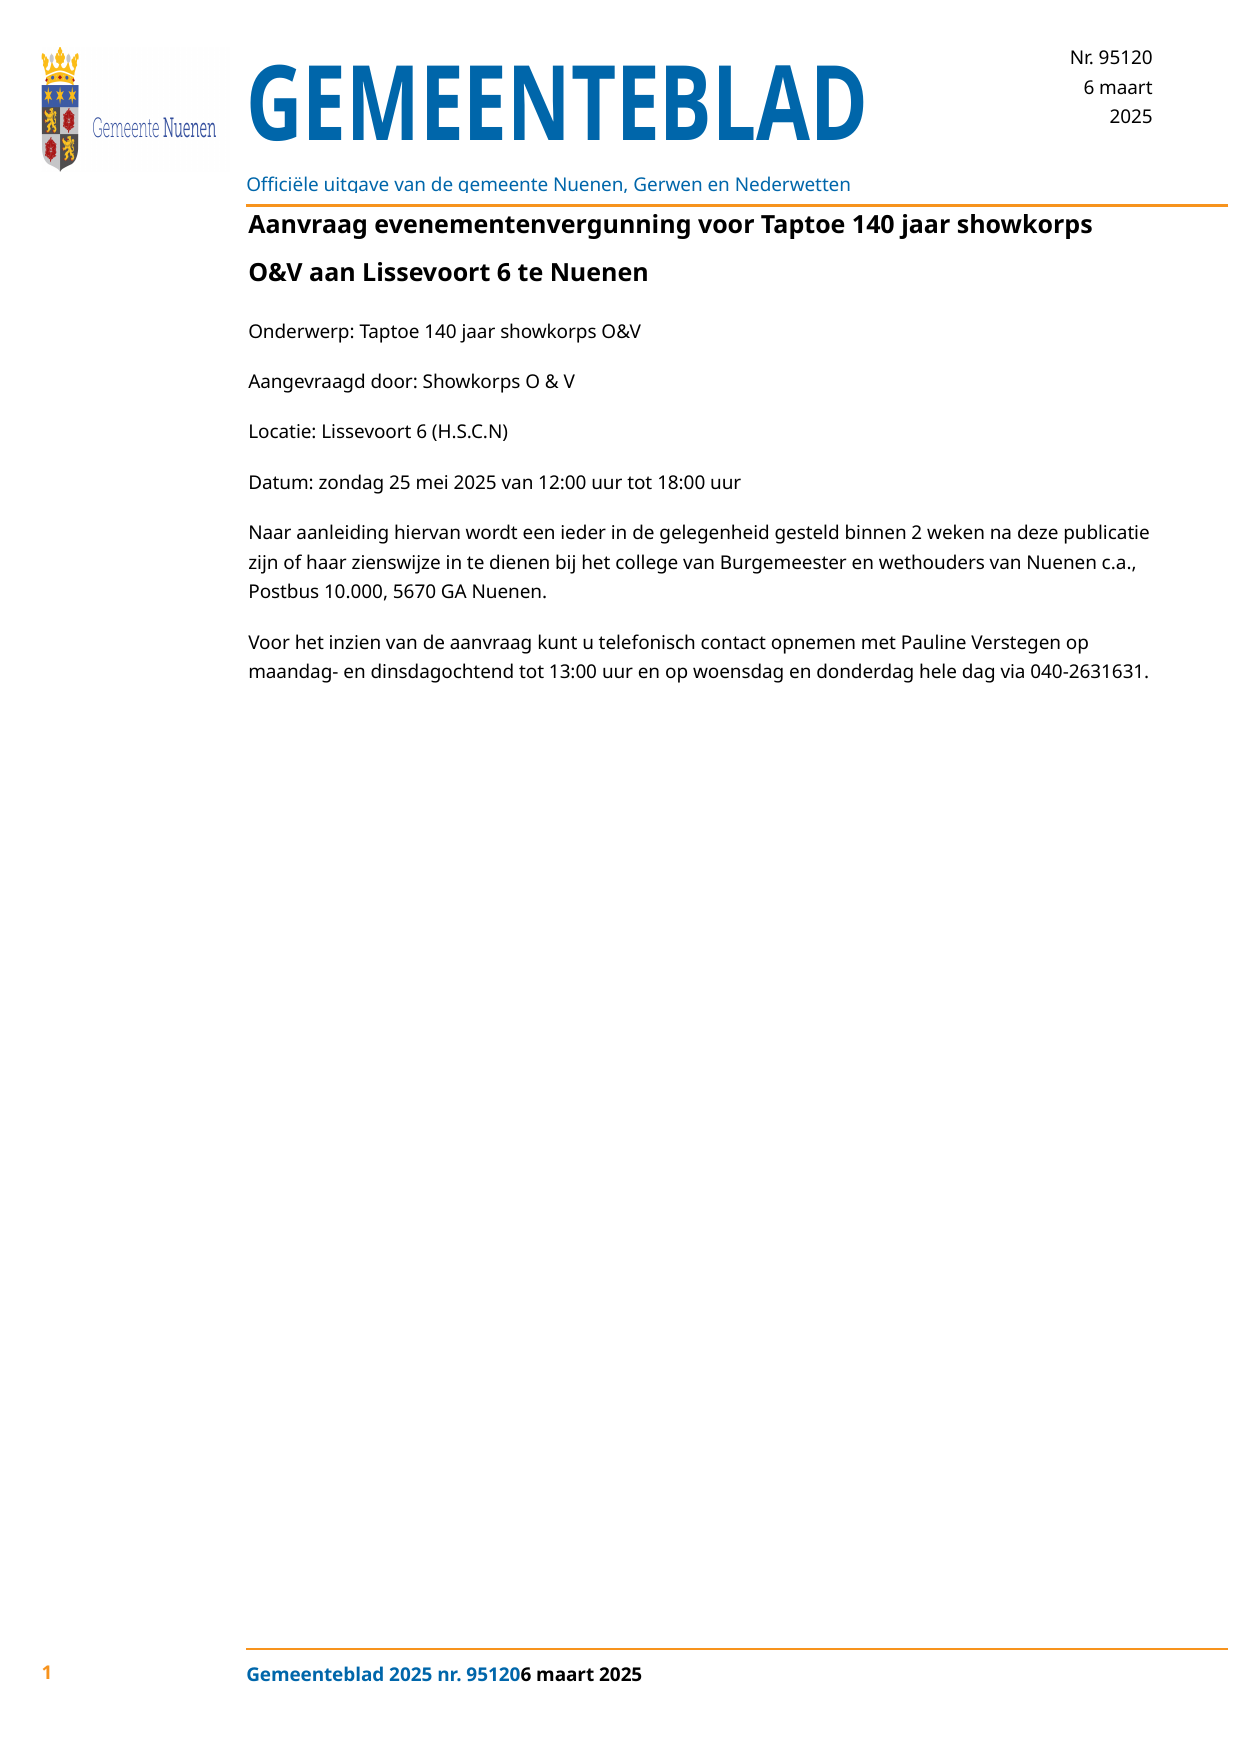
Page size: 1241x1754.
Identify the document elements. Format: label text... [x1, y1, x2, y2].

text Naar aanleiding hiervan wordt een ieder in de gelegenheid gesteld binnen 2 weken na deze publicatie zijn of haar zienswijze in te dienen bij het college van Burgemeester en wethouders van Nuenen c.a., Postbus 10.000, 5670 GA Nuenen. [248, 519, 1152, 604]
text Aangevraagd door: Showkorps O & V [248, 368, 1152, 394]
picture [41, 47, 231, 172]
text Aanvraag evenementenvergunning voor Taptoe 140 jaar showkorps O&V aan Lissevoort 6 te Nuenen [248, 207, 1152, 288]
text Onderwerp: Taptoe 140 jaar showkorps O&V [248, 318, 1152, 344]
text Locatie: Lissevoort 6 (H.S.C.N) [248, 419, 1152, 444]
text Voor het inzien van de aanvraag kunt u telefonisch contact opnemen met Pauline Verstegen op maandag- en dinsdagochtend tot 13:00 uur en op woensdag en donderdag hele dag via 040-2631631. [248, 629, 1152, 684]
text Datum: zondag 25 mei 2025 van 12:00 uur tot 18:00 uur [248, 469, 1152, 495]
